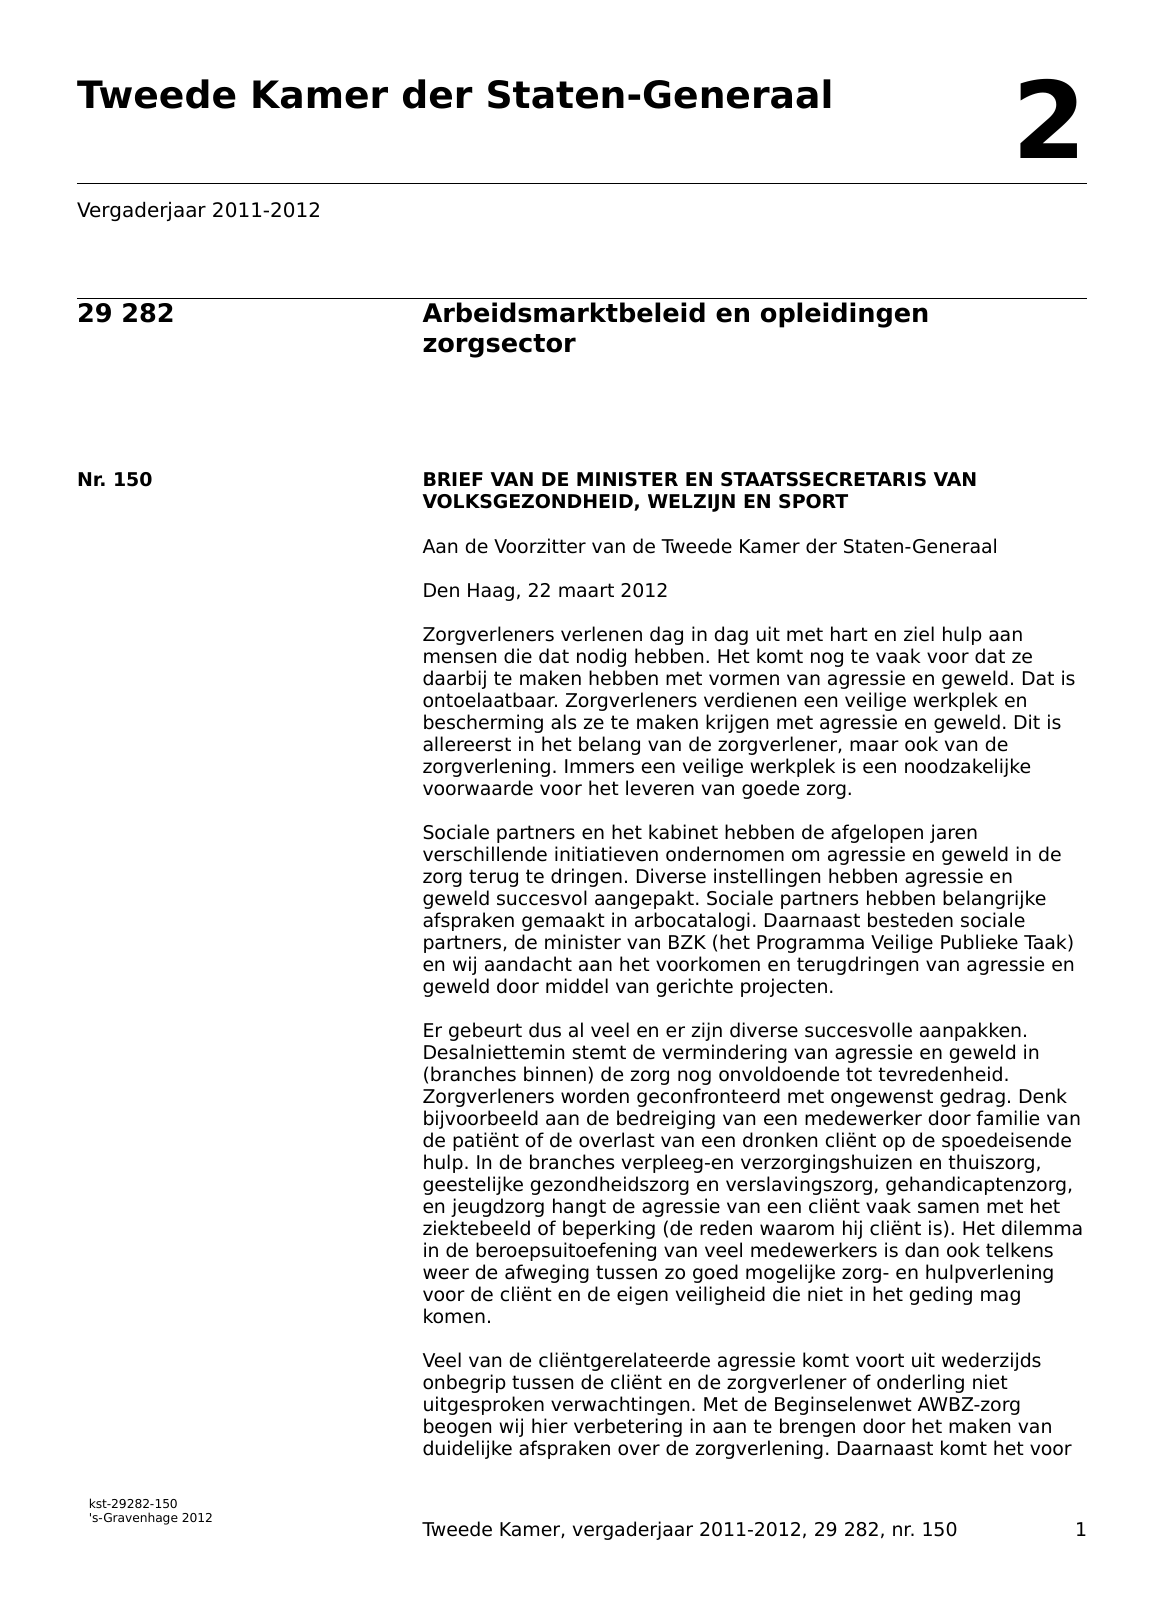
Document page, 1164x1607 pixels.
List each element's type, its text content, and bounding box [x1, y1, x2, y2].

text Den Haag, 22 maart 2012 [422, 580, 1087, 602]
text Sociale partners en het kabinet hebben de afgelopen jaren verschillende initiatieven ondernomen om agressie en geweld in de zorg terug te dringen. Diverse instellingen hebben agressie en geweld succesvol aangepakt. Sociale partners hebben belangrijke afspraken gemaakt in arbocatalogi. Daarnaast besteden sociale partners, de minister van BZK (het Programma Veilige Publieke Taak) en wij aandacht aan het voorkomen en terugdringen van agressie en geweld door middel van gerichte projecten. [422, 822, 1087, 998]
subtitle Nr. 150 BRIEF VAN DE MINISTER EN STAATSSECRETARIS VAN VOLKSGEZONDHEID, WELZIJN EN SPORT [77, 469, 1087, 513]
text Zorgverleners verlenen dag in dag uit met hart en ziel hulp aan mensen die dat nodig hebben. Het komt nog te vaak voor dat ze daarbij te maken hebben met vormen van agressie en geweld. Dat is ontoelaatbaar. Zorgverleners verdienen een veilige werkplek en bescherming als ze te maken krijgen met agressie en geweld. Dit is allereerst in het belang van de zorgverlener, maar ook van de zorgverlening. Immers een veilige werkplek is een noodzakelijke voorwaarde voor het leveren van goede zorg. [422, 624, 1087, 800]
text Aan de Voorzitter van de Tweede Kamer der Staten-Generaal [422, 536, 1087, 557]
table_cell Vergaderjaar 2011-2012 [77, 184, 1087, 298]
text Veel van de cliëntgerelateerde agressie komt voort uit wederzijds onbegrip tussen de cliënt en de zorgverlener of onderling niet uitgesproken verwachtingen. Met de Beginselenwet AWBZ-zorg beogen wij hier verbetering in aan te brengen door het maken van duidelijke afspraken over de zorgverlening. Daarnaast komt het voor [422, 1350, 1087, 1460]
text Er gebeurt dus al veel en er zijn diverse succesvolle aanpakken. Desalniettemin stemt de vermindering van agressie en geweld in (branches binnen) de zorg nog onvoldoende tot tevredenheid. Zorgverleners worden geconfronteerd met ongewenst gedrag. Denk bijvoorbeeld aan de bedreiging van een medewerker door familie van de patiënt of de overlast van een dronken cliënt op de spoedeisende hulp. In de branches verpleeg-en verzorgingshuizen en thuiszorg, geestelijke gezondheidszorg en verslavingszorg, gehandicaptenzorg, en jeugdzorg hangt de agressie van een cliënt vaak samen met het ziektebeeld of beperking (de reden waarom hij cliënt is). Het dilemma in de beroepsuitoefening van veel medewerkers is dan ook telkens weer de afweging tussen zo goed mogelijke zorg- en hulpverlening voor de cliënt en de eigen veiligheid die niet in het geding mag komen. [422, 1020, 1087, 1328]
table_header Tweede Kamer der Staten-Generaal [77, 59, 886, 183]
text 's-Gravenhage 2012 [88, 1511, 323, 1525]
text kst-29282-150 [88, 1497, 323, 1511]
table_header 2 [886, 59, 1087, 183]
subtitle 29 282 Arbeidsmarktbeleid en opleidingen zorgsector [77, 299, 1087, 358]
